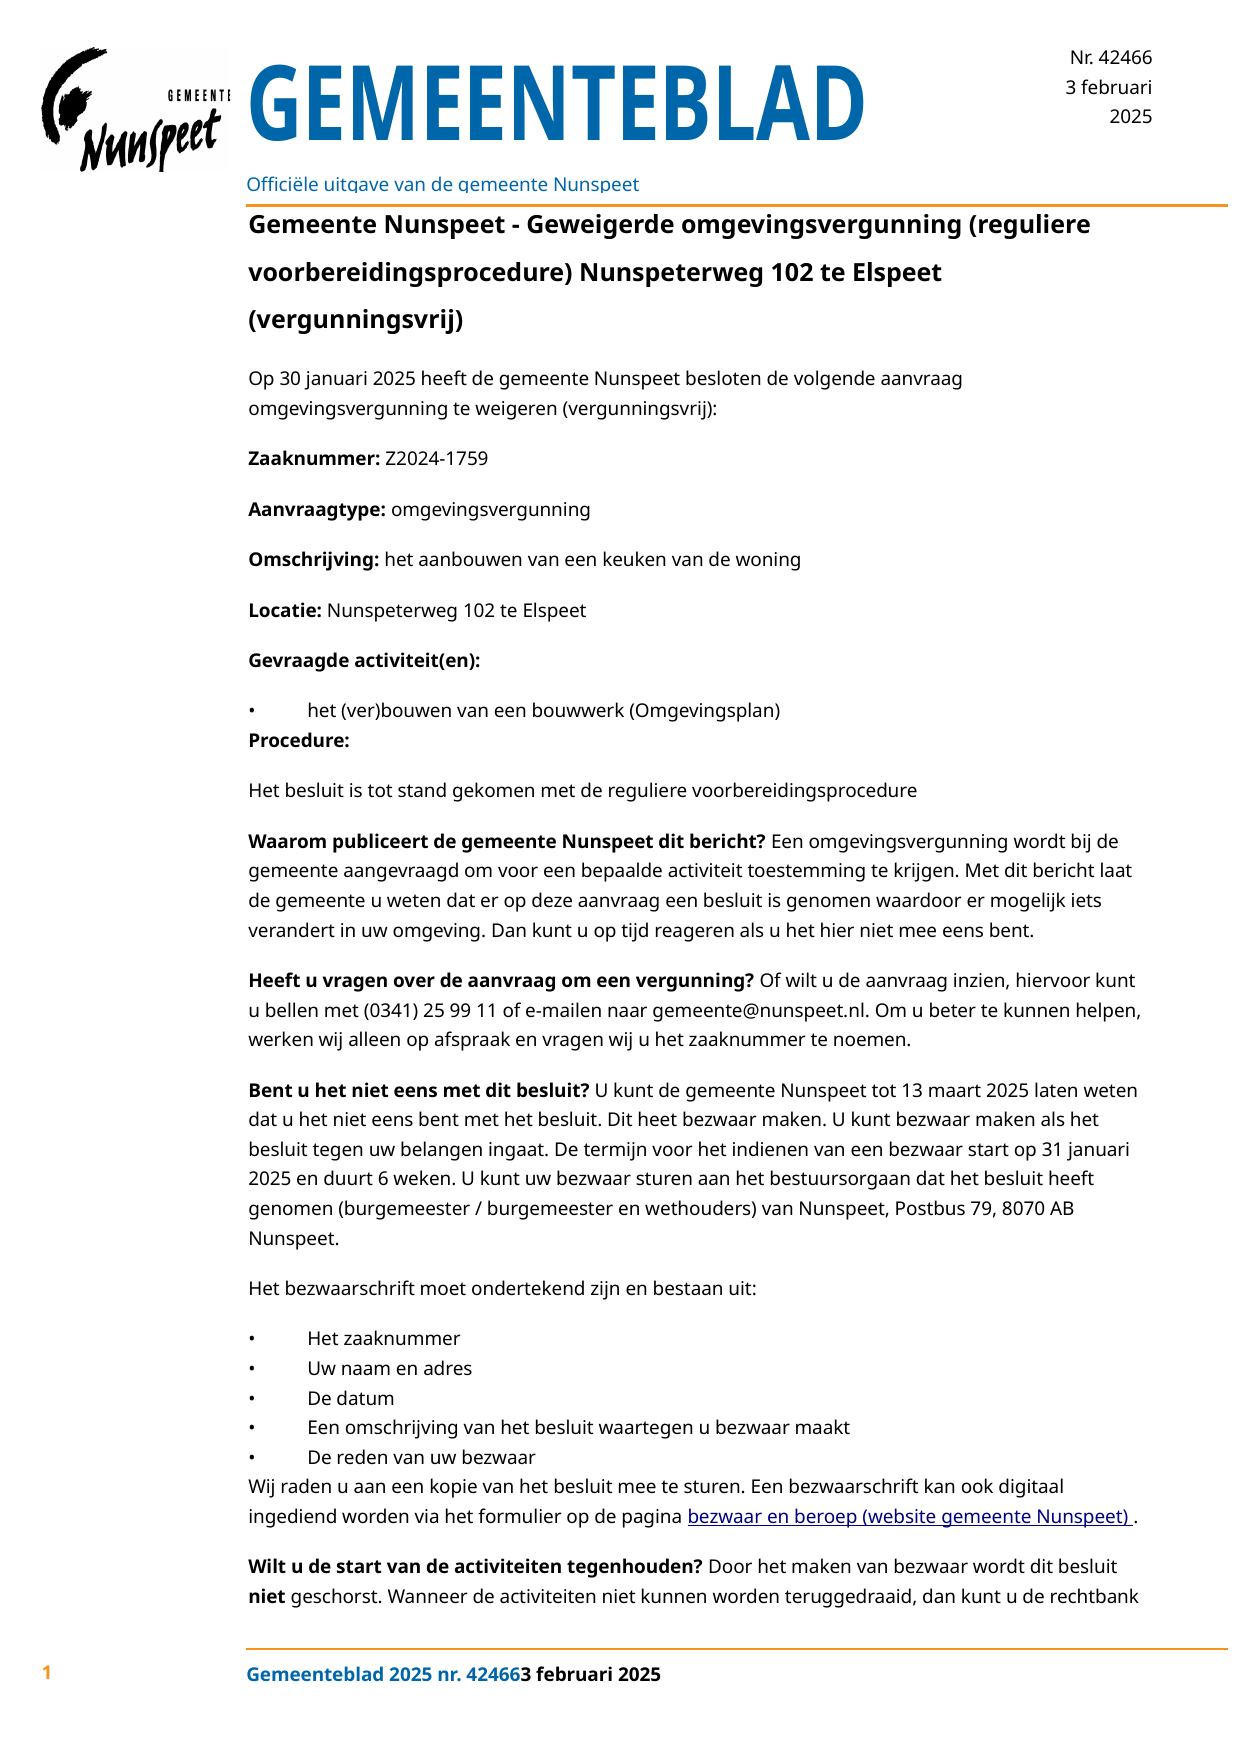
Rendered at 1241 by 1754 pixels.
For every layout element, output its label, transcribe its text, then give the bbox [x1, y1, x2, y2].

text Procedure: [248, 727, 1152, 753]
text Het bezwaarschrift moet ondertekend zijn en bestaan uit: [248, 1275, 1152, 1301]
text Omschrijving: het aanbouwen van een keuken van de woning [248, 546, 1152, 572]
text Gevraagde activiteit(en): [248, 647, 1152, 673]
list De reden van uw bezwaar [248, 1444, 1152, 1469]
text Zaaknummer: Z2024-1759 [248, 446, 1152, 471]
list De datum [248, 1385, 1152, 1410]
text Bent u het niet eens met dit besluit? U kunt de gemeente Nunspeet tot 13 maart 2025 laten weten dat u het niet eens bent met het besluit. Dit heet bezwaar maken. U kunt bezwaar maken als het besluit tegen uw belangen ingaat. De termijn voor het indienen van een bezwaar start op 31 januari 2025 en duurt 6 weken. U kunt uw bezwaar sturen aan het bestuursorgaan dat het besluit heeft genomen (burgemeester / burgemeester en wethouders) van Nunspeet, Postbus 79, 8070 AB Nunspeet. [248, 1077, 1152, 1250]
text Gemeente Nunspeet - Geweigerde omgevingsvergunning (reguliere voorbereidingsprocedure) Nunspeterweg 102 te Elspeet (vergunningsvrij) [248, 207, 1152, 336]
list het (ver)bouwen van een bouwwerk (Omgevingsplan) [248, 698, 1152, 723]
list Het zaaknummer [248, 1326, 1152, 1351]
text Locatie: Nunspeterweg 102 te Elspeet [248, 597, 1152, 622]
text Wilt u de start van de activiteiten tegenhouden? Door het maken van bezwaar wordt dit besluit niet geschorst. Wanneer de activiteiten niet kunnen worden teruggedraaid, dan kunt u de rechtbank [248, 1553, 1152, 1609]
list Een omschrijving van het besluit waartegen u bezwaar maakt [248, 1414, 1152, 1440]
text Heeft u vragen over de aanvraag om een vergunning? Of wilt u de aanvraag inzien, hiervoor kunt u bellen met (0341) 25 99 11 of e-mailen naar gemeente@nunspeet.nl. Om u beter te kunnen helpen, werken wij alleen op afspraak en vragen wij u het zaaknummer te noemen. [248, 967, 1152, 1052]
text Wij raden u aan een kopie van het besluit mee te sturen. Een bezwaarschrift kan ook digitaal ingediend worden via het formulier op de pagina bezwaar en beroep (website gemeente Nunspeet) . [248, 1473, 1152, 1529]
text Op 30 januari 2025 heeft de gemeente Nunspeet besloten de volgende aanvraag omgevingsvergunning te weigeren (vergunningsvrij): [248, 366, 1152, 421]
list Uw naam en adres [248, 1355, 1152, 1381]
text Waarom publiceert de gemeente Nunspeet dit bericht? Een omgevingsvergunning wordt bij de gemeente aangevraagd om voor een bepaalde activiteit toestemming te krijgen. Met dit bericht laat de gemeente u weten dat er op deze aanvraag een besluit is genomen waardoor er mogelijk iets verandert in uw omgeving. Dan kunt u op tijd reageren als u het hier niet mee eens bent. [248, 828, 1152, 942]
picture [41, 47, 231, 172]
text Het besluit is tot stand gekomen met de reguliere voorbereidingsprocedure [248, 778, 1152, 803]
text Aanvraagtype: omgevingsvergunning [248, 496, 1152, 522]
